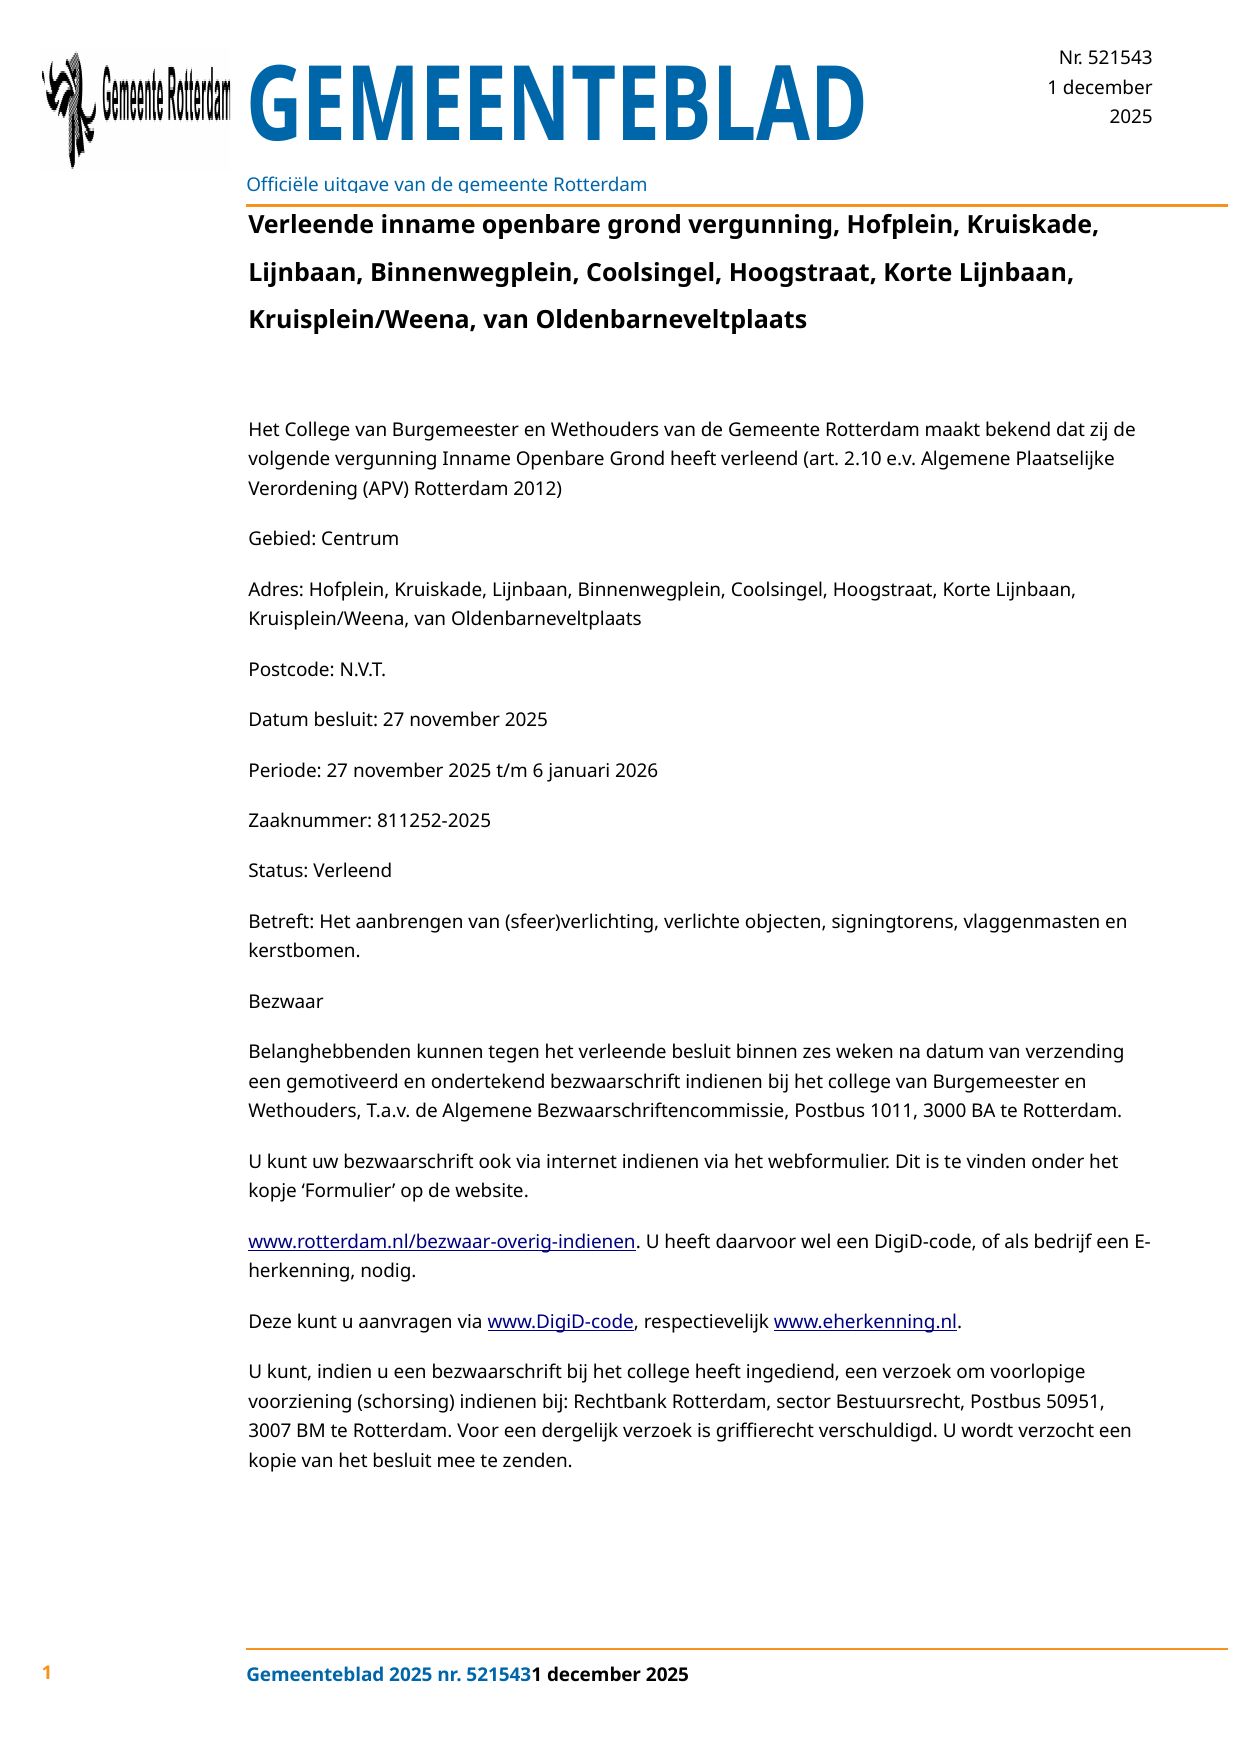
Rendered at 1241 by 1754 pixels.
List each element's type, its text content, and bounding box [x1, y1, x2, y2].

text Bezwaar [248, 988, 1152, 1014]
text Adres: Hofplein, Kruiskade, Lijnbaan, Binnenwegplein, Coolsingel, Hoogstraat, Korte Lijnbaan, Kruisplein/Weena, van Oldenbarneveltplaats [248, 576, 1152, 631]
text Deze kunt u aanvragen via www.DigiD-code, respectievelijk www.eherkenning.nl. [248, 1308, 1152, 1334]
text Zaaknummer: 811252-2025 [248, 807, 1152, 833]
text Gebied: Centrum [248, 526, 1152, 551]
text Postcode: N.V.T. [248, 656, 1152, 682]
text Betreft: Het aanbrengen van (sfeer)verlichting, verlichte objecten, signingtorens, vlaggenmasten en kerstbomen. [248, 908, 1152, 963]
text Het College van Burgemeester en Wethouders van de Gemeente Rotterdam maakt bekend dat zij de volgende vergunning Inname Openbare Grond heeft verleend (art. 2.10 e.v. Algemene Plaatselijke Verordening (APV) Rotterdam 2012) [248, 416, 1152, 501]
text U kunt uw bezwaarschrift ook via internet indienen via het webformulier. Dit is te vinden onder het kopje ‘Formulier’ op de website. [248, 1148, 1152, 1203]
text Belanghebbenden kunnen tegen het verleende besluit binnen zes weken na datum van verzending een gemotiveerd en ondertekend bezwaarschrift indienen bij het college van Burgemeester en Wethouders, T.a.v. de Algemene Bezwaarschriftencommissie, Postbus 1011, 3000 BA te Rotterdam. [248, 1038, 1152, 1123]
text Status: Verleend [248, 858, 1152, 883]
picture [41, 47, 231, 172]
text U kunt, indien u een bezwaarschrift bij het college heeft ingediend, een verzoek om voorlopige voorziening (schorsing) indienen bij: Rechtbank Rotterdam, sector Bestuursrecht, Postbus 50951, 3007 BM te Rotterdam. Voor een dergelijk verzoek is griffierecht verschuldigd. U wordt verzocht een kopie van het besluit mee te zenden. [248, 1358, 1152, 1473]
text Periode: 27 november 2025 t/m 6 januari 2026 [248, 757, 1152, 782]
text Datum besluit: 27 november 2025 [248, 706, 1152, 732]
text Verleende inname openbare grond vergunning, Hofplein, Kruiskade, Lijnbaan, Binnenwegplein, Coolsingel, Hoogstraat, Korte Lijnbaan, Kruisplein/Weena, van Oldenbarneveltplaats [248, 207, 1152, 336]
text www.rotterdam.nl/bezwaar-overig-indienen. U heeft daarvoor wel een DigiD-code, of als bedrijf een E-herkenning, nodig. [248, 1228, 1152, 1283]
